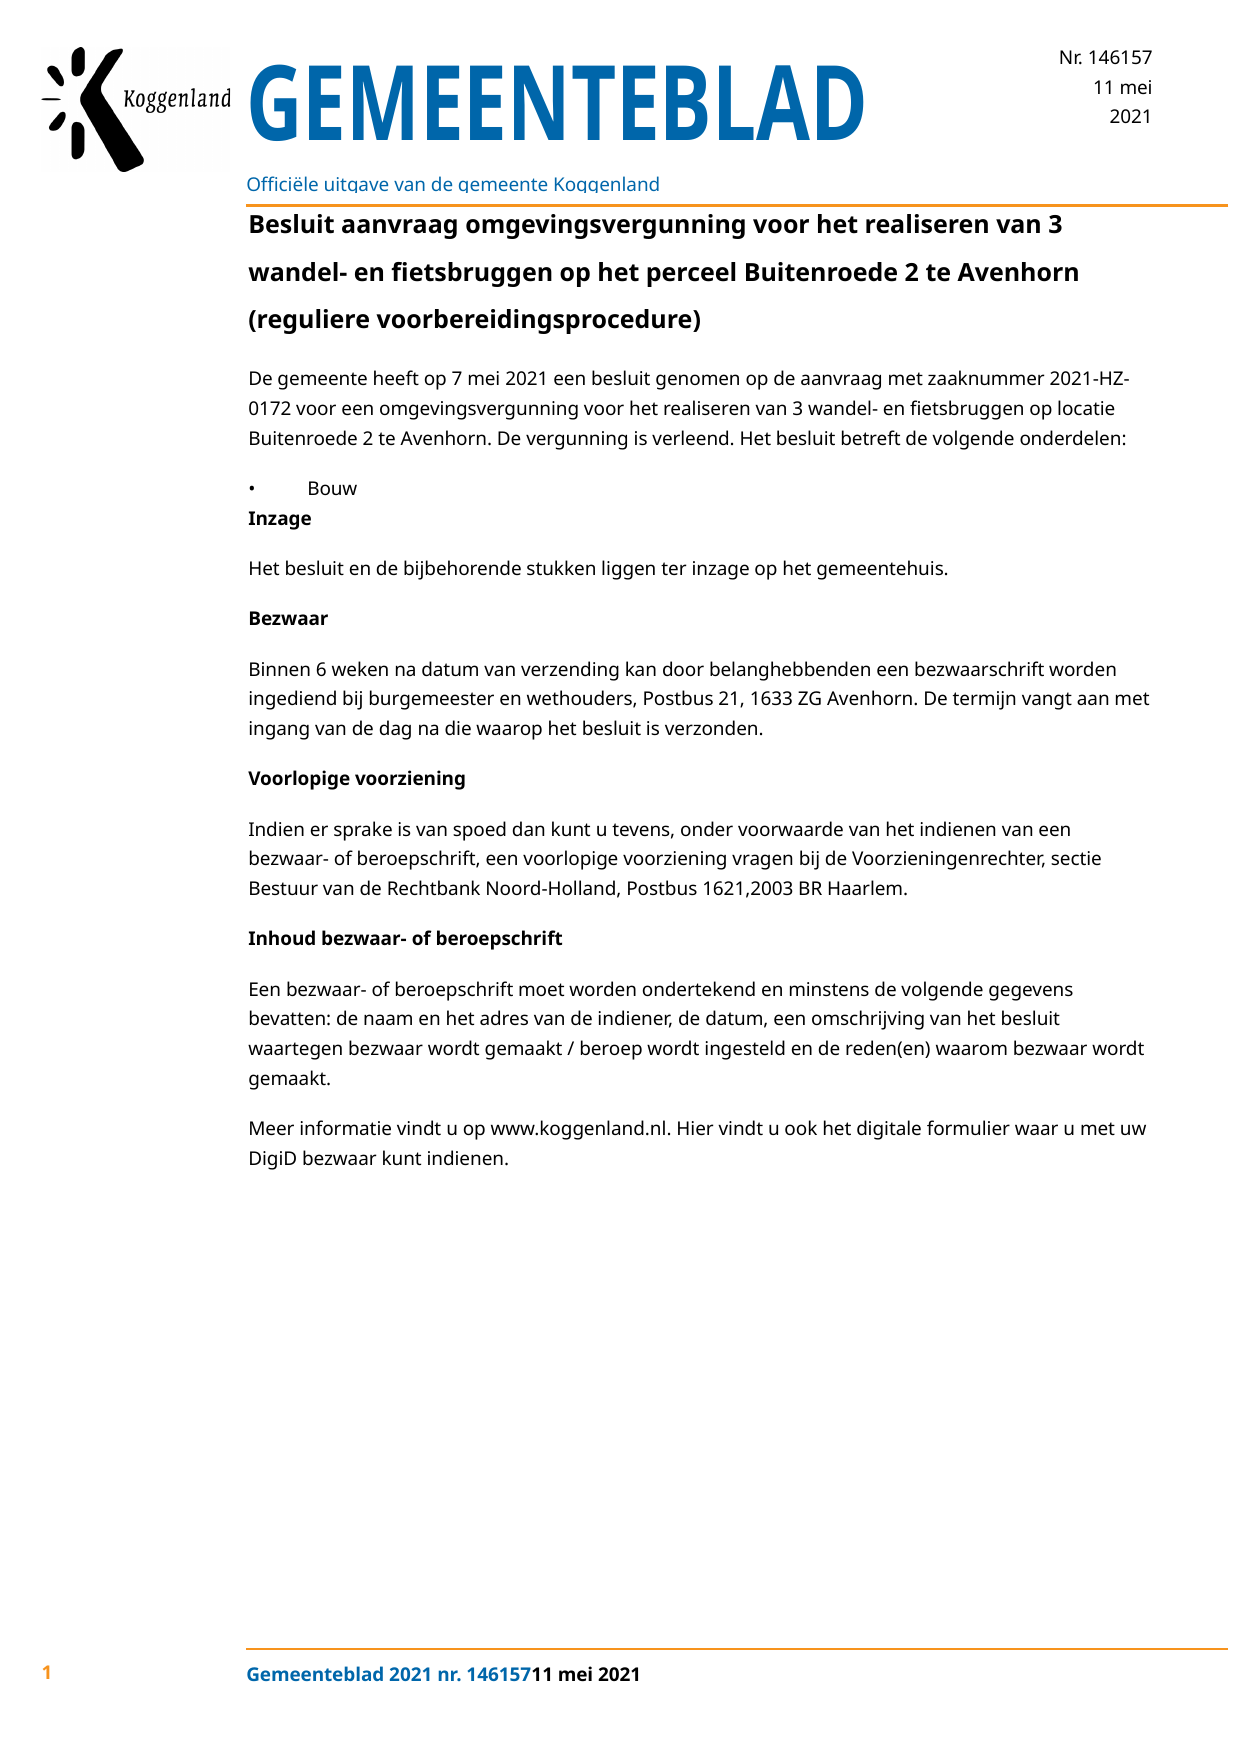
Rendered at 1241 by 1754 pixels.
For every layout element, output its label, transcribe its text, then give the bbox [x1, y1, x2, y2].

text Binnen 6 weken na datum van verzending kan door belanghebbenden een bezwaarschrift worden ingediend bij burgemeester en wethouders, Postbus 21, 1633 ZG Avenhorn. De termijn vangt aan met ingang van de dag na die waarop het besluit is verzonden. [248, 656, 1152, 741]
list Bouw [248, 475, 1152, 501]
text Bezwaar [248, 606, 1152, 631]
text Meer informatie vindt u op www.koggenland.nl. Hier vindt u ook het digitale formulier waar u met uw DigiD bezwaar kunt indienen. [248, 1115, 1152, 1170]
text Het besluit en de bijbehorende stukken liggen ter inzage op het gemeentehuis. [248, 555, 1152, 581]
text De gemeente heeft op 7 mei 2021 een besluit genomen op de aanvraag met zaaknummer 2021-HZ-0172 voor een omgevingsvergunning voor het realiseren van 3 wandel- en fietsbruggen op locatie Buitenroede 2 te Avenhorn. De vergunning is verleend. Het besluit betreft de volgende onderdelen: [248, 366, 1152, 450]
text Inzage [248, 505, 1152, 530]
text Inhoud bezwaar- of beroepschrift [248, 926, 1152, 951]
text Indien er sprake is van spoed dan kunt u tevens, onder voorwaarde van het indienen van een bezwaar- of beroepschrift, een voorlopige voorziening vragen bij de Voorzieningenrechter, sectie Bestuur van de Rechtbank Noord-Holland, Postbus 1621,2003 BR Haarlem. [248, 816, 1152, 901]
text Besluit aanvraag omgevingsvergunning voor het realiseren van 3 wandel- en fietsbruggen op het perceel Buitenroede 2 te Avenhorn (reguliere voorbereidingsprocedure) [248, 207, 1152, 336]
text Voorlopige voorziening [248, 766, 1152, 791]
text Een bezwaar- of beroepschrift moet worden ondertekend en minstens de volgende gegevens bevatten: de naam en het adres van de indiener, de datum, een omschrijving van het besluit waartegen bezwaar wordt gemaakt / beroep wordt ingesteld en de reden(en) waarom bezwaar wordt gemaakt. [248, 976, 1152, 1090]
picture [41, 47, 231, 172]
